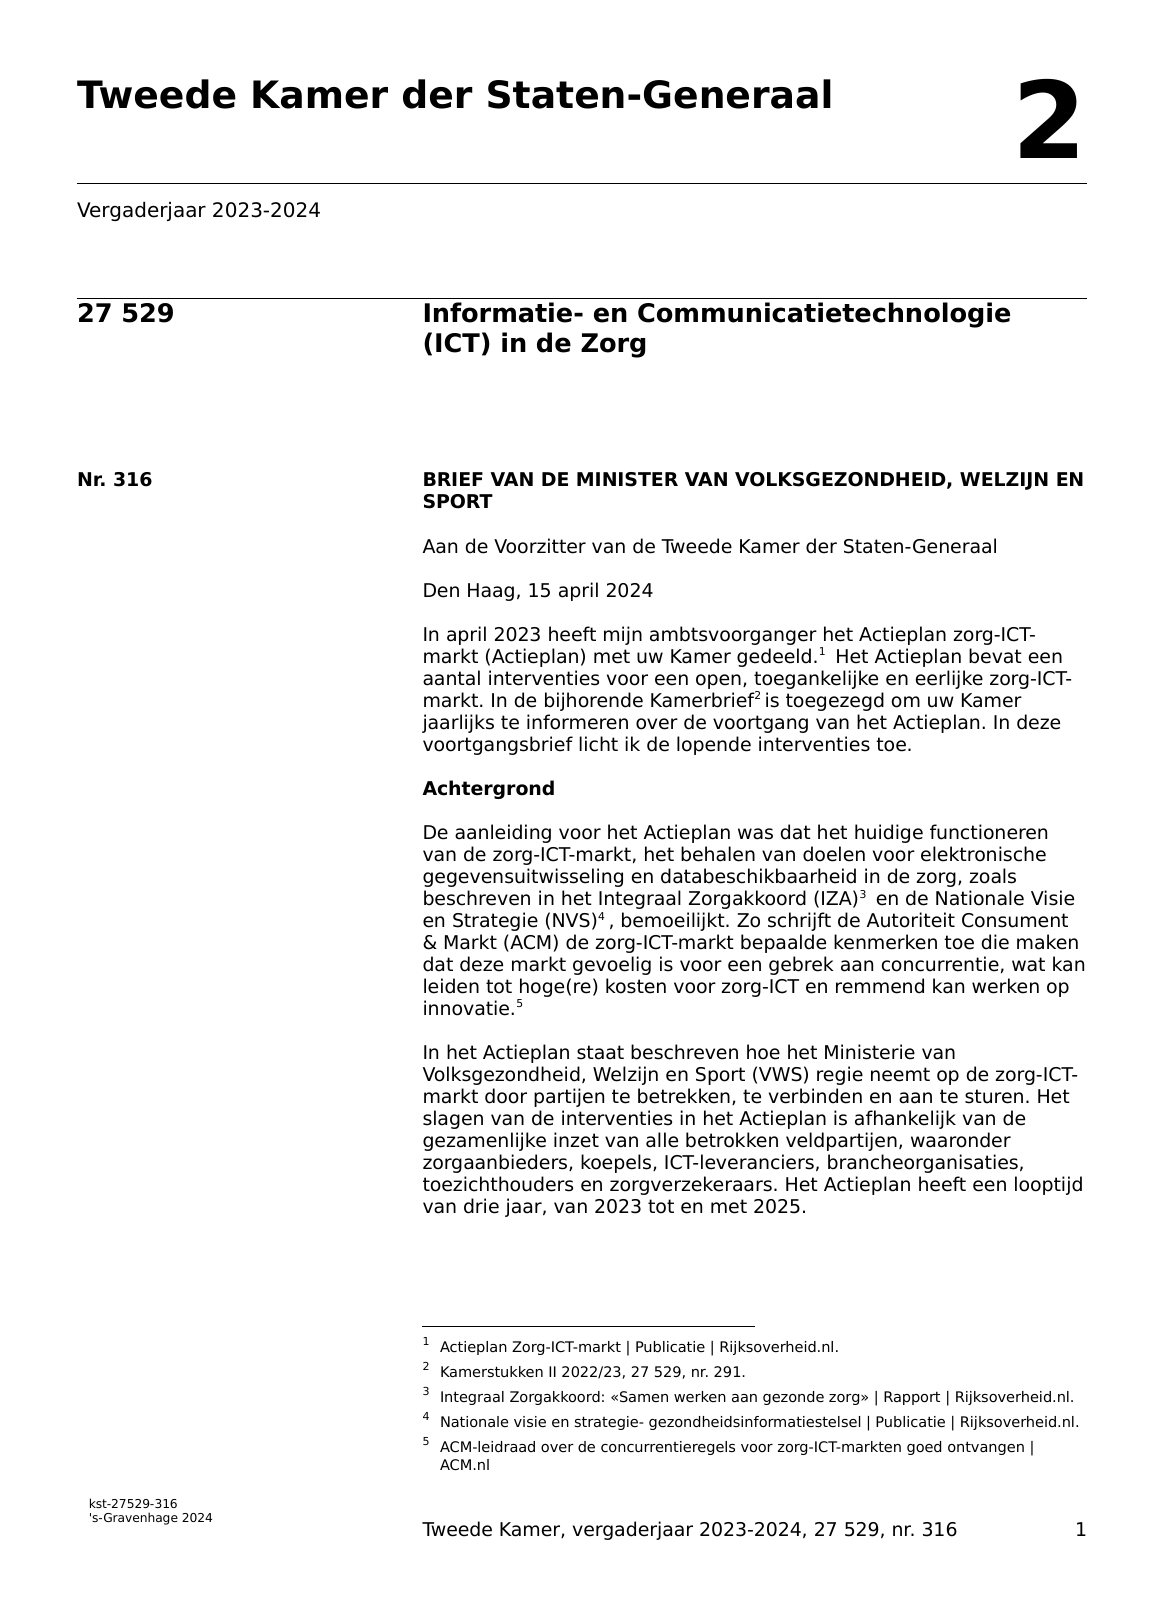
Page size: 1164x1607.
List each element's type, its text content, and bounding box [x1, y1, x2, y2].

text In april 2023 heeft mijn ambtsvoorganger het Actieplan zorg-ICT-markt (Actieplan) met uw Kamer gedeeld. Het Actieplan bevat een aantal interventies voor een open, toegankelijke en eerlijke zorg-ICT-markt. In de bijhorende Kamerbriefis toegezegd om uw Kamer jaarlijks te informeren over de voortgang van het Actieplan. In deze voortgangsbrief licht ik de lopende interventies toe. [422, 624, 1087, 756]
text In het Actieplan staat beschreven hoe het Ministerie van Volksgezondheid, Welzijn en Sport (VWS) regie neemt op de zorg-ICT-markt door partijen te betrekken, te verbinden en aan te sturen. Het slagen van de interventies in het Actieplan is afhankelijk van de gezamenlijke inzet van alle betrokken veldpartijen, waaronder zorgaanbieders, koepels, ICT-leveranciers, brancheorganisaties, toezichthouders en zorgverzekeraars. Het Actieplan heeft een looptijd van drie jaar, van 2023 tot en met 2025. [422, 1042, 1087, 1218]
table_cell Vergaderjaar 2023-2024 [77, 184, 1087, 298]
subtitle 27 529 Informatie- en Communicatietechnologie (ICT) in de Zorg [77, 299, 1087, 358]
table_header Tweede Kamer der Staten-Generaal [77, 59, 886, 183]
text ACM-leidraad over de concurrentieregels voor zorg-ICT-markten goed ontvangen | ACM.nl [422, 1435, 1087, 1474]
subtitle Achtergrond [422, 778, 1087, 800]
text Integraal Zorgakkoord: «Samen werken aan gezonde zorg» | Rapport | Rijksoverheid.nl. [422, 1385, 1087, 1407]
subtitle Nr. 316 BRIEF VAN DE MINISTER VAN VOLKSGEZONDHEID, WELZIJN EN SPORT [77, 469, 1087, 513]
text 's-Gravenhage 2024 [88, 1511, 323, 1525]
table_header 2 [886, 59, 1087, 183]
text Kamerstukken II 2022/23, 27 529, nr. 291. [422, 1360, 1087, 1382]
text Nationale visie en strategie- gezondheidsinformatiestelsel | Publicatie | Rijksoverheid.nl. [422, 1410, 1087, 1432]
text Den Haag, 15 april 2024 [422, 580, 1087, 602]
text De aanleiding voor het Actieplan was dat het huidige functioneren van de zorg-ICT-markt, het behalen van doelen voor elektronische gegevensuitwisseling en databeschikbaarheid in de zorg, zoals beschreven in het Integraal Zorgakkoord (IZA) en de Nationale Visie en Strategie (NVS), bemoeilijkt. Zo schrijft de Autoriteit Consument & Markt (ACM) de zorg-ICT-markt bepaalde kenmerken toe die maken dat deze markt gevoelig is voor een gebrek aan concurrentie, wat kan leiden tot hoge(re) kosten voor zorg-ICT en remmend kan werken op innovatie. [422, 822, 1087, 1020]
text kst-27529-316 [88, 1497, 323, 1511]
text Actieplan Zorg-ICT-markt | Publicatie | Rijksoverheid.nl. [422, 1335, 1087, 1357]
text Aan de Voorzitter van de Tweede Kamer der Staten-Generaal [422, 536, 1087, 557]
